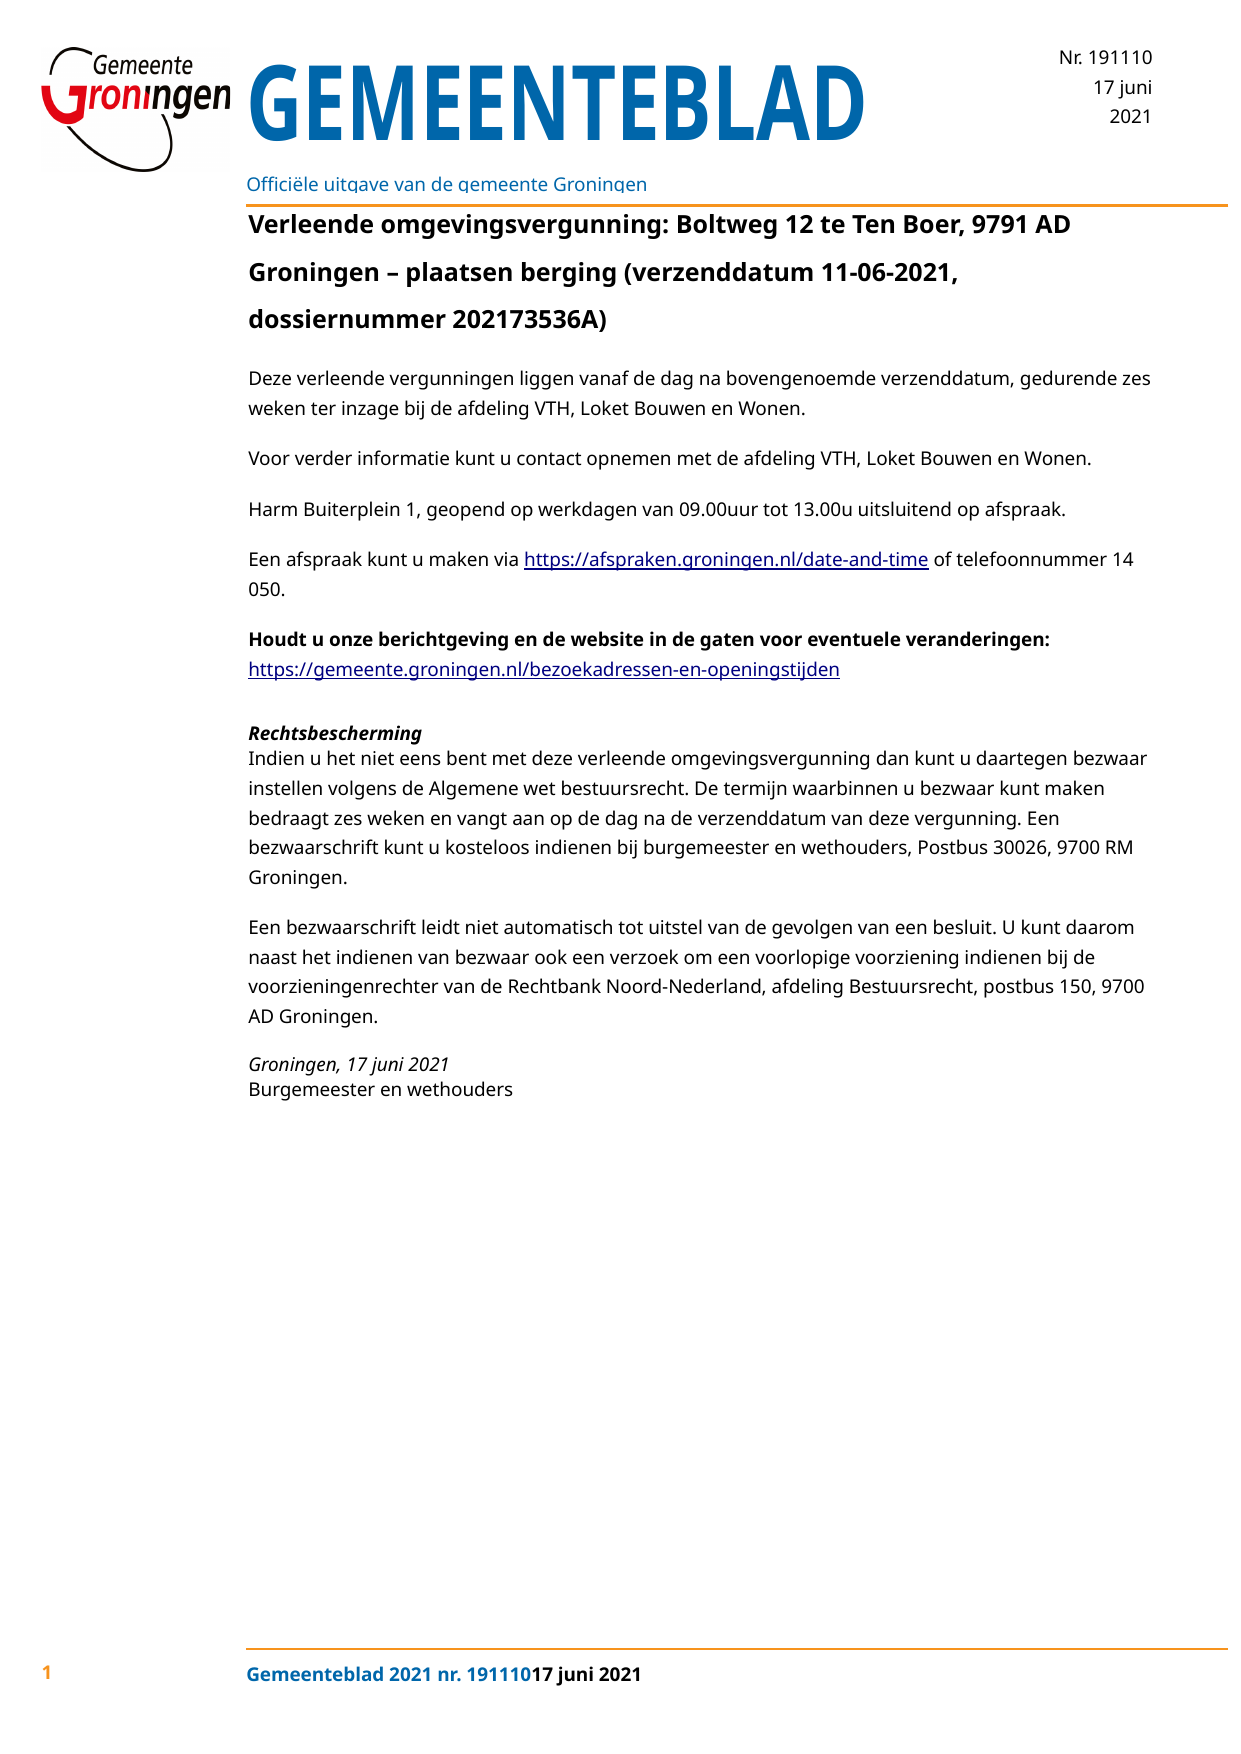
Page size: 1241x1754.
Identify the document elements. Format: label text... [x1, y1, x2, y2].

text Deze verleende vergunningen liggen vanaf de dag na bovengenoemde verzenddatum, gedurende zes weken ter inzage bij de afdeling VTH, Loket Bouwen en Wonen. [248, 366, 1152, 421]
text Rechtsbescherming [248, 720, 1152, 746]
text Voor verder informatie kunt u contact opnemen met de afdeling VTH, Loket Bouwen en Wonen. [248, 446, 1152, 471]
text Harm Buiterplein 1, geopend op werkdagen van 09.00uur tot 13.00u uitsluitend op afspraak. [248, 496, 1152, 522]
text Indien u het niet eens bent met deze verleende omgevingsvergunning dan kunt u daartegen bezwaar instellen volgens de Algemene wet bestuursrecht. De termijn waarbinnen u bezwaar kunt maken bedraagt zes weken en vangt aan op de dag na de verzenddatum van deze vergunning. Een bezwaarschrift kunt u kosteloos indienen bij burgemeester en wethouders, Postbus 30026, 9700 RM Groningen. [248, 746, 1152, 890]
text Verleende omgevingsvergunning: Boltweg 12 te Ten Boer, 9791 AD Groningen – plaatsen berging (verzenddatum 11-06-2021, dossiernummer 202173536A) [248, 207, 1152, 336]
text Houdt u onze berichtgeving en de website in de gaten voor eventuele veranderingen: https://gemeente.groningen.nl/bezoekadressen-en-openingstijden [248, 626, 1152, 682]
picture [41, 47, 231, 172]
text Burgemeester en wethouders [248, 1077, 1152, 1102]
text Een bezwaarschrift leidt niet automatisch tot uitstel van de gevolgen van een besluit. U kunt daarom naast het indienen van bezwaar ook een verzoek om een voorlopige voorziening indienen bij de voorzieningenrechter van de Rechtbank Noord-Nederland, afdeling Bestuursrecht, postbus 150, 9700 AD Groningen. [248, 914, 1152, 1029]
text Groningen, 17 juni 2021 [248, 1051, 1152, 1077]
text Een afspraak kunt u maken via https://afspraken.groningen.nl/date-and-time of telefoonnummer 14 050. [248, 546, 1152, 602]
